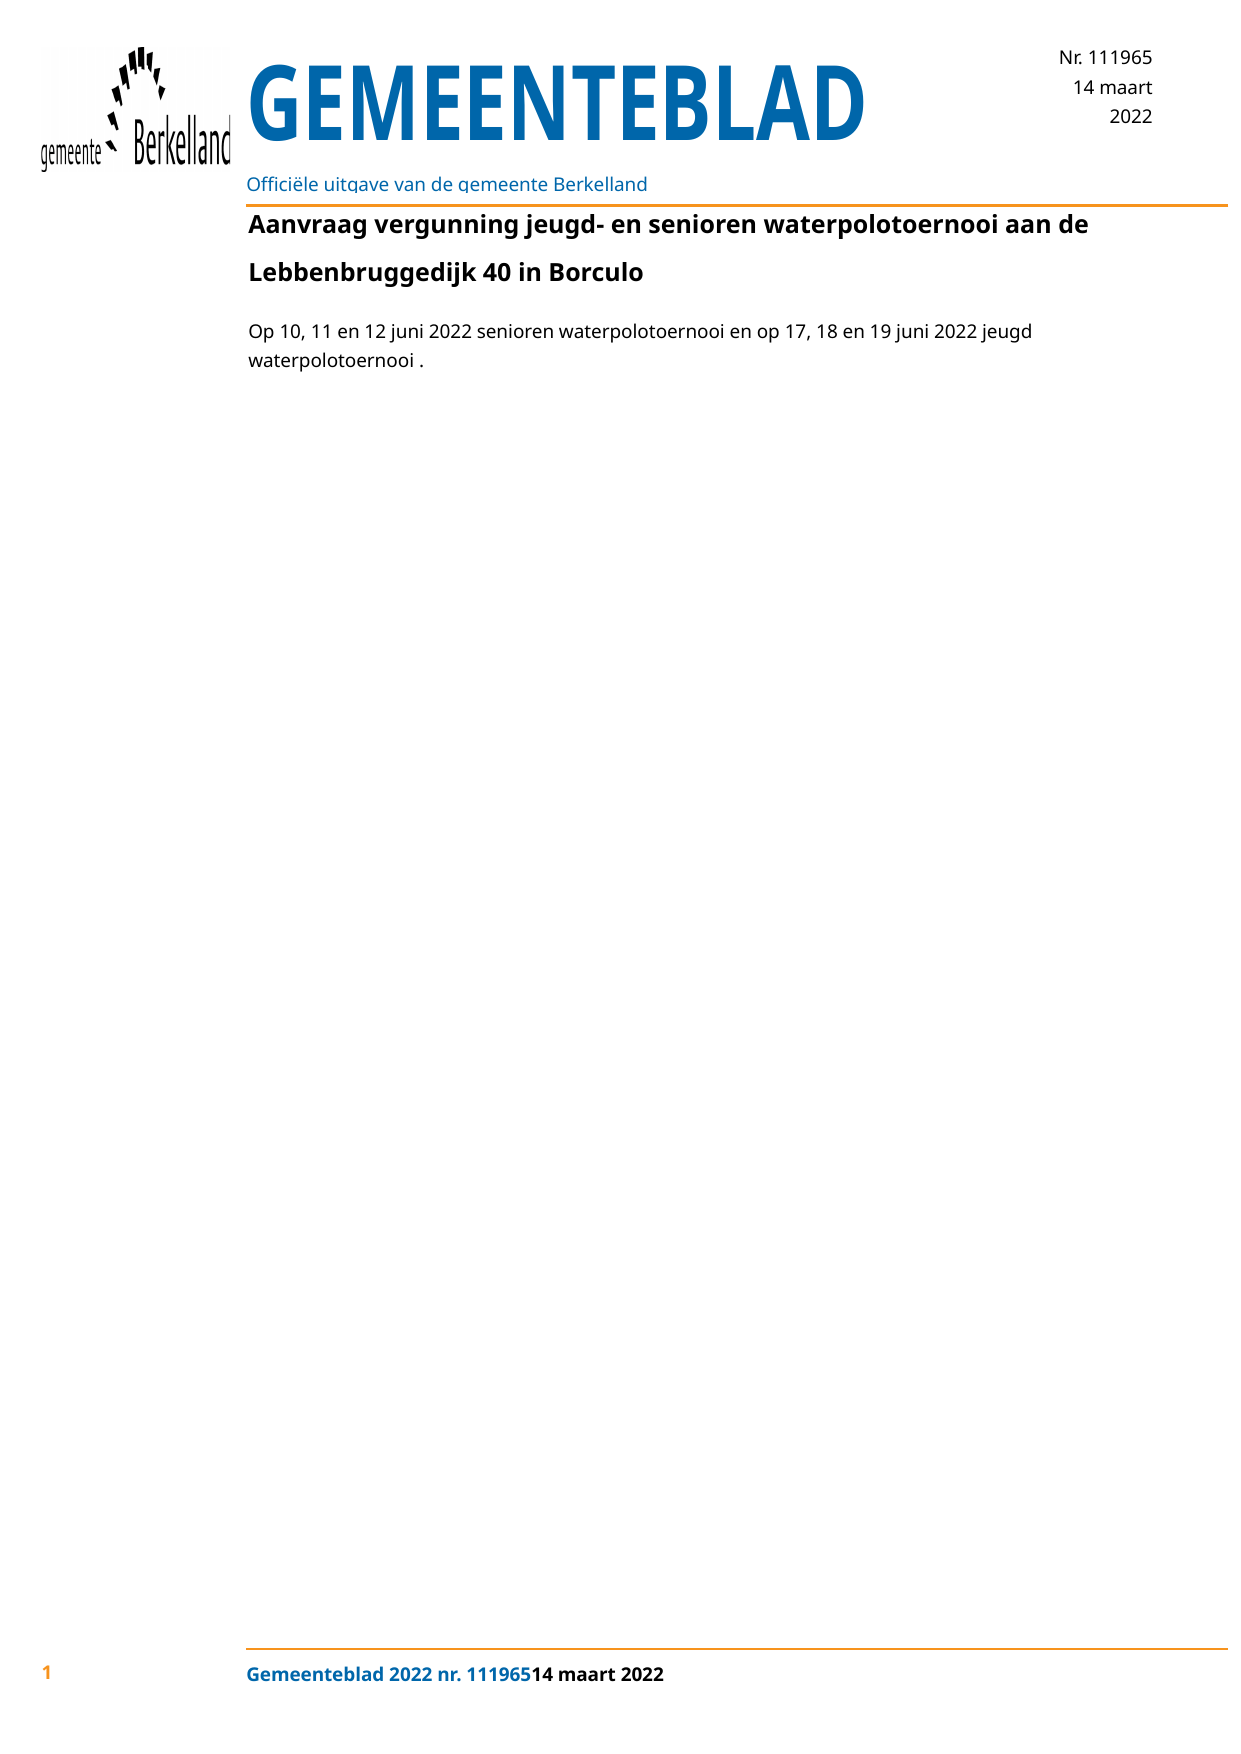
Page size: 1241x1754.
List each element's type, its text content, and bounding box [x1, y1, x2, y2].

picture [41, 47, 231, 172]
text Op 10, 11 en 12 juni 2022 senioren waterpolotoernooi en op 17, 18 en 19 juni 2022 jeugd waterpolotoernooi . [248, 318, 1152, 373]
text Aanvraag vergunning jeugd- en senioren waterpolotoernooi aan de Lebbenbruggedijk 40 in Borculo [248, 207, 1152, 288]
